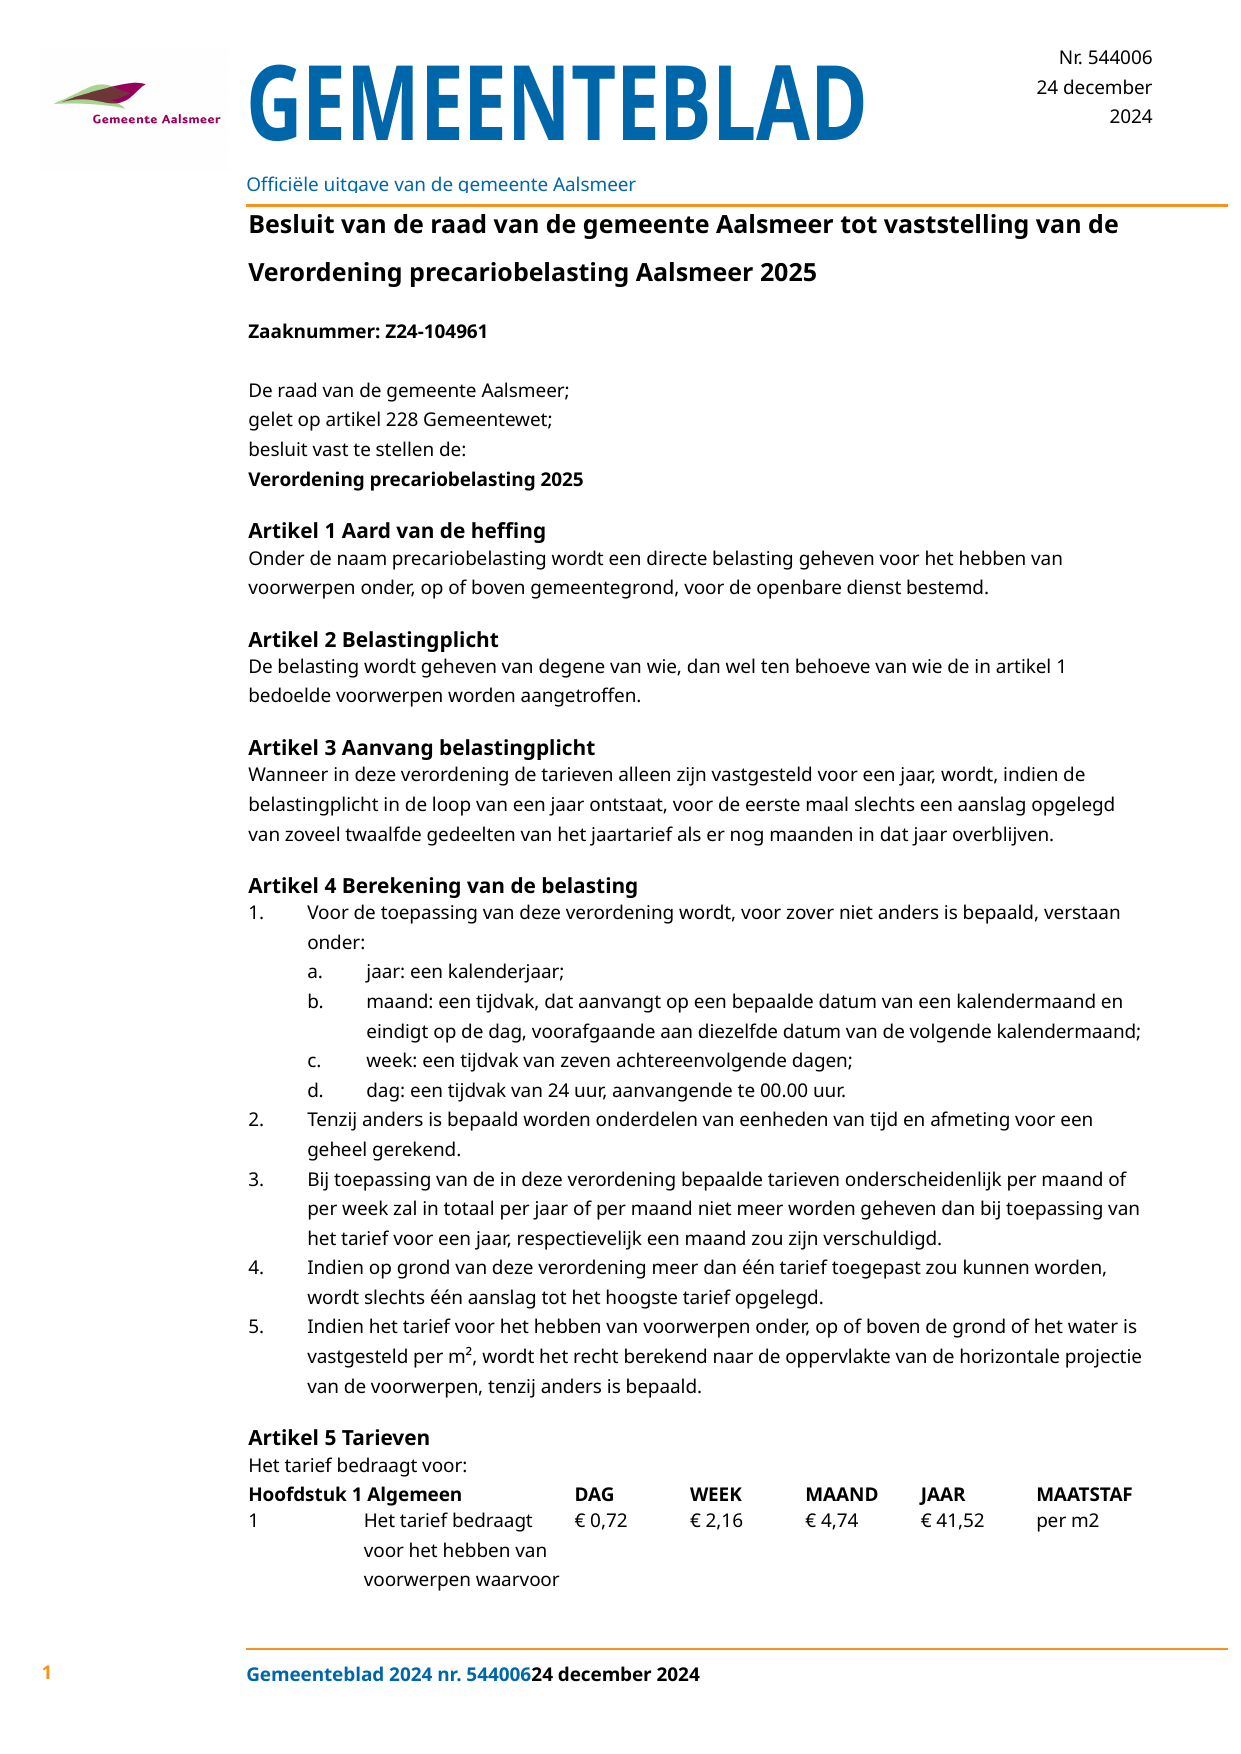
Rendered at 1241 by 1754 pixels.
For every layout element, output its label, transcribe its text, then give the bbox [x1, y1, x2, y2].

list maand: een tijdvak, dat aanvangt op een bepaalde datum van een kalendermaand en eindigt op de dag, voorafgaande aan diezelfde datum van de volgende kalendermaand; [307, 988, 1152, 1044]
table_cell € 41,52 [921, 1507, 1036, 1592]
table_header MAATSTAF [1036, 1481, 1152, 1507]
table_cell € 0,72 [574, 1507, 690, 1592]
text Besluit van de raad van de gemeente Aalsmeer tot vaststelling van de Verordening precariobelasting Aalsmeer 2025 [248, 207, 1152, 288]
text gelet op artikel 228 Gemeentewet; [248, 407, 1152, 432]
list jaar: een kalenderjaar; [307, 959, 1152, 984]
list Indien op grond van deze verordening meer dan één tarief toegepast zou kunnen worden, wordt slechts één aanslag tot het hoogste tarief opgelegd. [248, 1254, 1152, 1310]
list week: een tijdvak van zeven achtereenvolgende dagen; [307, 1047, 1152, 1073]
text Artikel 3 Aanvang belastingplicht [248, 733, 1152, 762]
picture [41, 47, 231, 172]
text Onder de naam precariobelasting wordt een directe belasting geheven voor het hebben van voorwerpen onder, op of boven gemeentegrond, voor de openbare dienst bestemd. [248, 545, 1152, 600]
table_header DAG [574, 1481, 690, 1507]
table_header MAAND [805, 1481, 921, 1507]
text Artikel 1 Aard van de heffing [248, 516, 1152, 545]
text Artikel 5 Tarieven [248, 1423, 1152, 1452]
text Zaaknummer: Z24-104961 [248, 318, 1152, 344]
text Wanneer in deze verordening de tarieven alleen zijn vastgesteld voor een jaar, wordt, indien de belastingplicht in de loop van een jaar ontstaat, voor de eerste maal slechts een aanslag opgelegd van zoveel twaalfde gedeelten van het jaartarief als er nog maanden in dat jaar overblijven. [248, 762, 1152, 846]
text Artikel 4 Berekening van de belasting [248, 871, 1152, 899]
list Voor de toepassing van deze verordening wordt, voor zover niet anders is bepaald, verstaan onder: [248, 899, 1152, 955]
table_cell 1 [248, 1507, 363, 1592]
text De belasting wordt geheven van degene van wie, dan wel ten behoeve van wie de in artikel 1 bedoelde voorwerpen worden aangetroffen. [248, 653, 1152, 708]
list dag: een tijdvak van 24 uur, aanvangende te 00.00 uur. [307, 1077, 1152, 1103]
table_cell € 4,74 [805, 1507, 921, 1592]
text besluit vast te stellen de: [248, 436, 1152, 462]
list Bij toepassing van de in deze verordening bepaalde tarieven onderscheidenlijk per maand of per week zal in totaal per jaar of per maand niet meer worden geheven dan bij toepassing van het tarief voor een jaar, respectievelijk een maand zou zijn verschuldigd. [248, 1166, 1152, 1251]
text De raad van de gemeente Aalsmeer; [248, 377, 1152, 403]
list Indien het tarief voor het hebben van voorwerpen onder, op of boven de grond of het water is vastgesteld per m², wordt het recht berekend naar de oppervlakte van de horizontale projectie van de voorwerpen, tenzij anders is bepaald. [248, 1314, 1152, 1399]
table_header WEEK [690, 1481, 805, 1507]
table_cell per m2 [1036, 1507, 1152, 1592]
text Verordening precariobelasting 2025 [248, 466, 1152, 492]
table_header Hoofdstuk 1 Algemeen [248, 1481, 574, 1507]
table_cell € 2,16 [690, 1507, 805, 1592]
table_cell Het tarief bedraagt voor het hebben van voorwerpen waarvoor [364, 1507, 574, 1592]
list Tenzij anders is bepaald worden onderdelen van eenheden van tijd en afmeting voor een geheel gerekend. [248, 1107, 1152, 1162]
text Het tarief bedraagt voor: [248, 1452, 1152, 1477]
text Artikel 2 Belastingplicht [248, 625, 1152, 653]
table_header JAAR [921, 1481, 1036, 1507]
